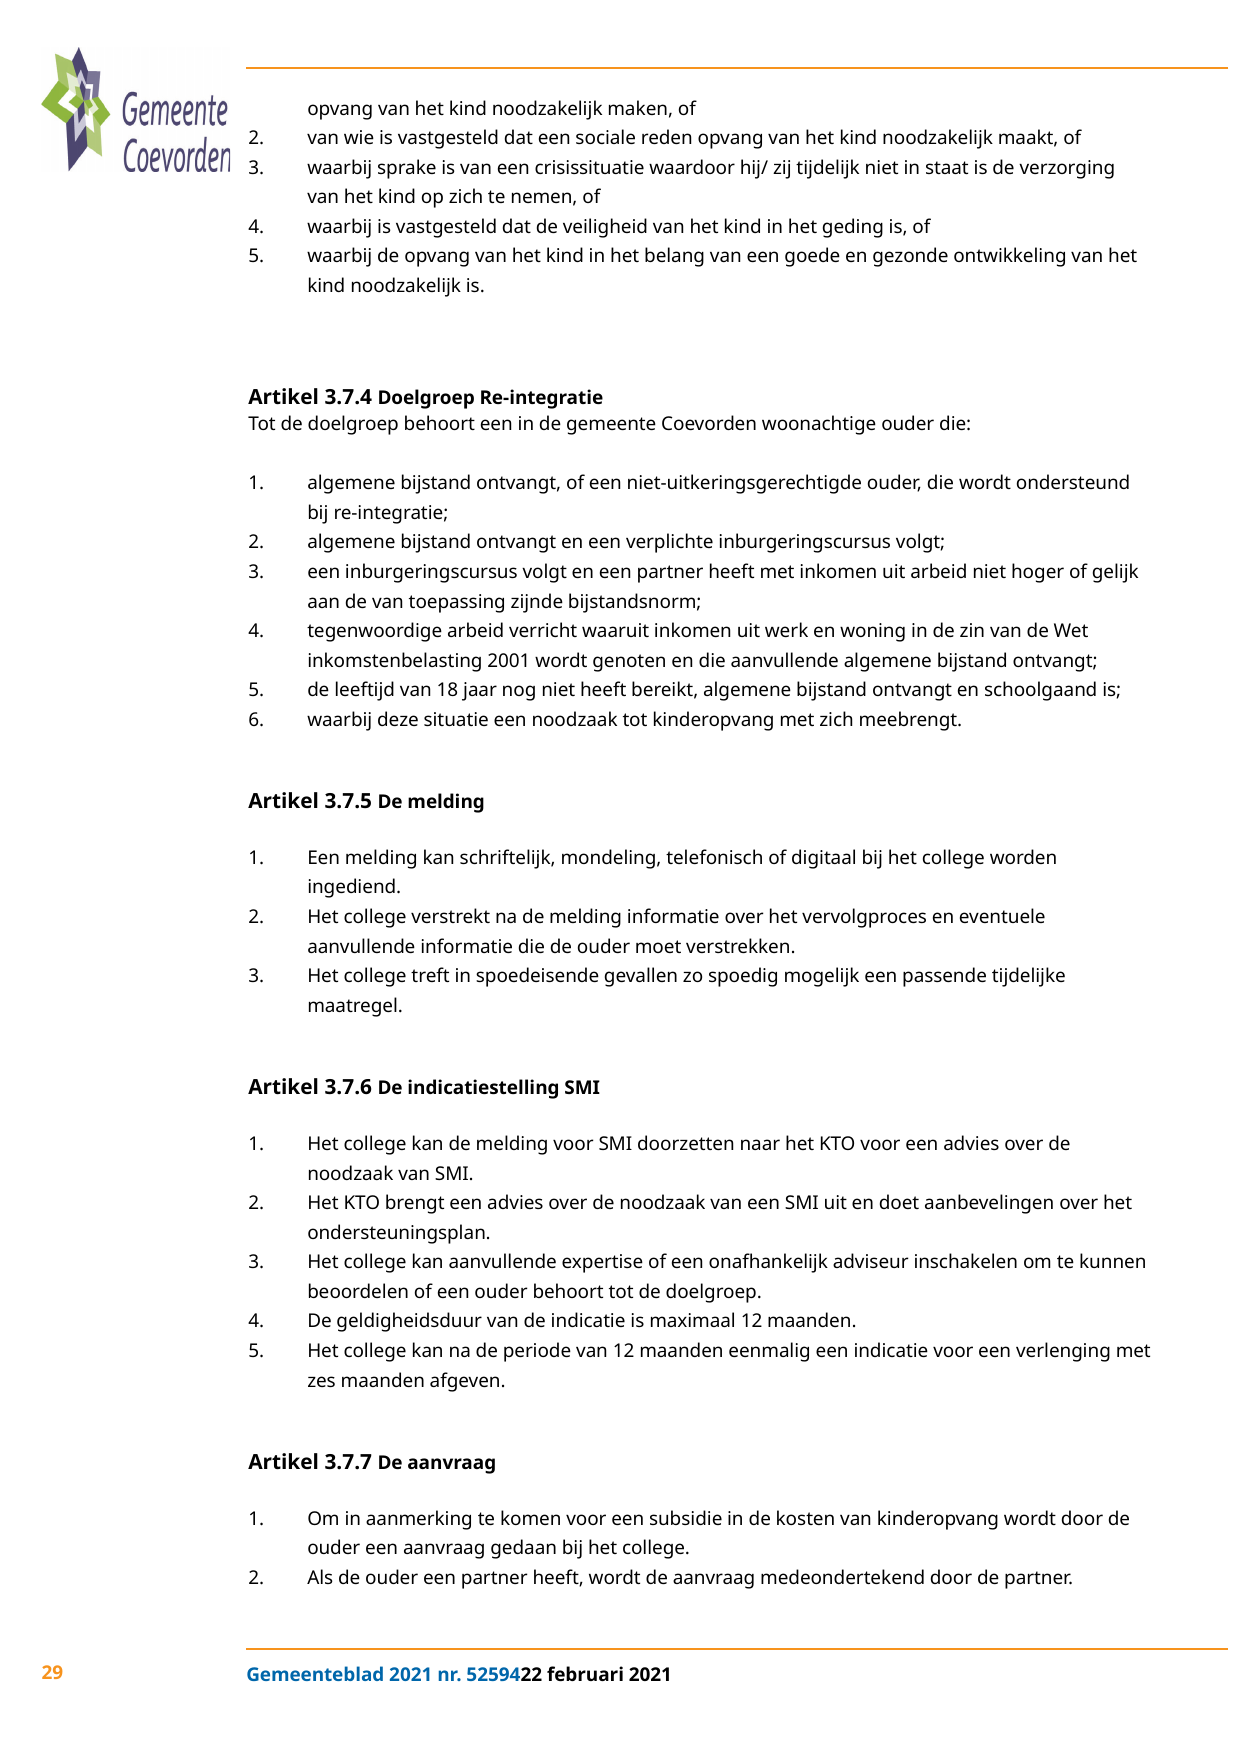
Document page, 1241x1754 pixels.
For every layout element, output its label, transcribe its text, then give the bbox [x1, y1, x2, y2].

list De geldigheidsduur van de indicatie is maximaal 12 maanden. [248, 1308, 1152, 1333]
list Als de ouder een partner heeft, wordt de aanvraag medeondertekend door de partner. [248, 1564, 1152, 1590]
list waarbij is vastgesteld dat de veiligheid van het kind in het geding is, of [248, 213, 1152, 239]
text Artikel 3.7.6 De indicatiestelling SMI [248, 1072, 1152, 1101]
list waarbij sprake is van een crisissituatie waardoor hij/ zij tijdelijk niet in staat is de verzorging van het kind op zich te nemen, of [248, 154, 1152, 209]
list Het college kan na de periode van 12 maanden eenmalig een indicatie voor een verlenging met zes maanden afgeven. [248, 1337, 1152, 1392]
text Artikel 3.7.4 Doelgroep Re-integratie [248, 382, 1152, 410]
list Het college kan aanvullende expertise of een onafhankelijk adviseur inschakelen om te kunnen beoordelen of een ouder behoort tot de doelgroep. [248, 1248, 1152, 1304]
picture [41, 47, 231, 172]
text Tot de doelgroep behoort een in de gemeente Coevorden woonachtige ouder die: [248, 410, 1152, 436]
list algemene bijstand ontvangt en een verplichte inburgeringscursus volgt; [248, 529, 1152, 554]
list Het college treft in spoedeisende gevallen zo spoedig mogelijk een passende tijdelijke maatregel. [248, 962, 1152, 1018]
list Het college kan de melding voor SMI doorzetten naar het KTO voor een advies over de noodzaak van SMI. [248, 1130, 1152, 1185]
list Het college verstrekt na de melding informatie over het vervolgproces en eventuele aanvullende informatie die de ouder moet verstrekken. [248, 903, 1152, 959]
list een inburgeringscursus volgt en een partner heeft met inkomen uit arbeid niet hoger of gelijk aan de van toepassing zijnde bijstandsnorm; [248, 558, 1152, 613]
list Een melding kan schriftelijk, mondeling, telefonisch of digitaal bij het college worden ingediend. [248, 844, 1152, 899]
list van wie is vastgesteld dat een sociale reden opvang van het kind noodzakelijk maakt, of [248, 124, 1152, 150]
list algemene bijstand ontvangt, of een niet-uitkeringsgerechtigde ouder, die wordt ondersteund bij re-integratie; [248, 469, 1152, 525]
list waarbij deze situatie een noodzaak tot kinderopvang met zich meebrengt. [248, 706, 1152, 732]
list opvang van het kind noodzakelijk maken, of [248, 95, 1152, 121]
list tegenwoordige arbeid verricht waaruit inkomen uit werk en woning in de zin van de Wet inkomstenbelasting 2001 wordt genoten en die aanvullende algemene bijstand ontvangt; [248, 617, 1152, 673]
list waarbij de opvang van het kind in het belang van een goede en gezonde ontwikkeling van het kind noodzakelijk is. [248, 243, 1152, 298]
list Het KTO brengt een advies over de noodzaak van een SMI uit en doet aanbevelingen over het ondersteuningsplan. [248, 1189, 1152, 1244]
list Om in aanmerking te komen voor een subsidie in de kosten van kinderopvang wordt door de ouder een aanvraag gedaan bij het college. [248, 1505, 1152, 1560]
text Artikel 3.7.5 De melding [248, 786, 1152, 814]
text Artikel 3.7.7 De aanvraag [248, 1447, 1152, 1475]
list de leeftijd van 18 jaar nog niet heeft bereikt, algemene bijstand ontvangt en schoolgaand is; [248, 677, 1152, 702]
